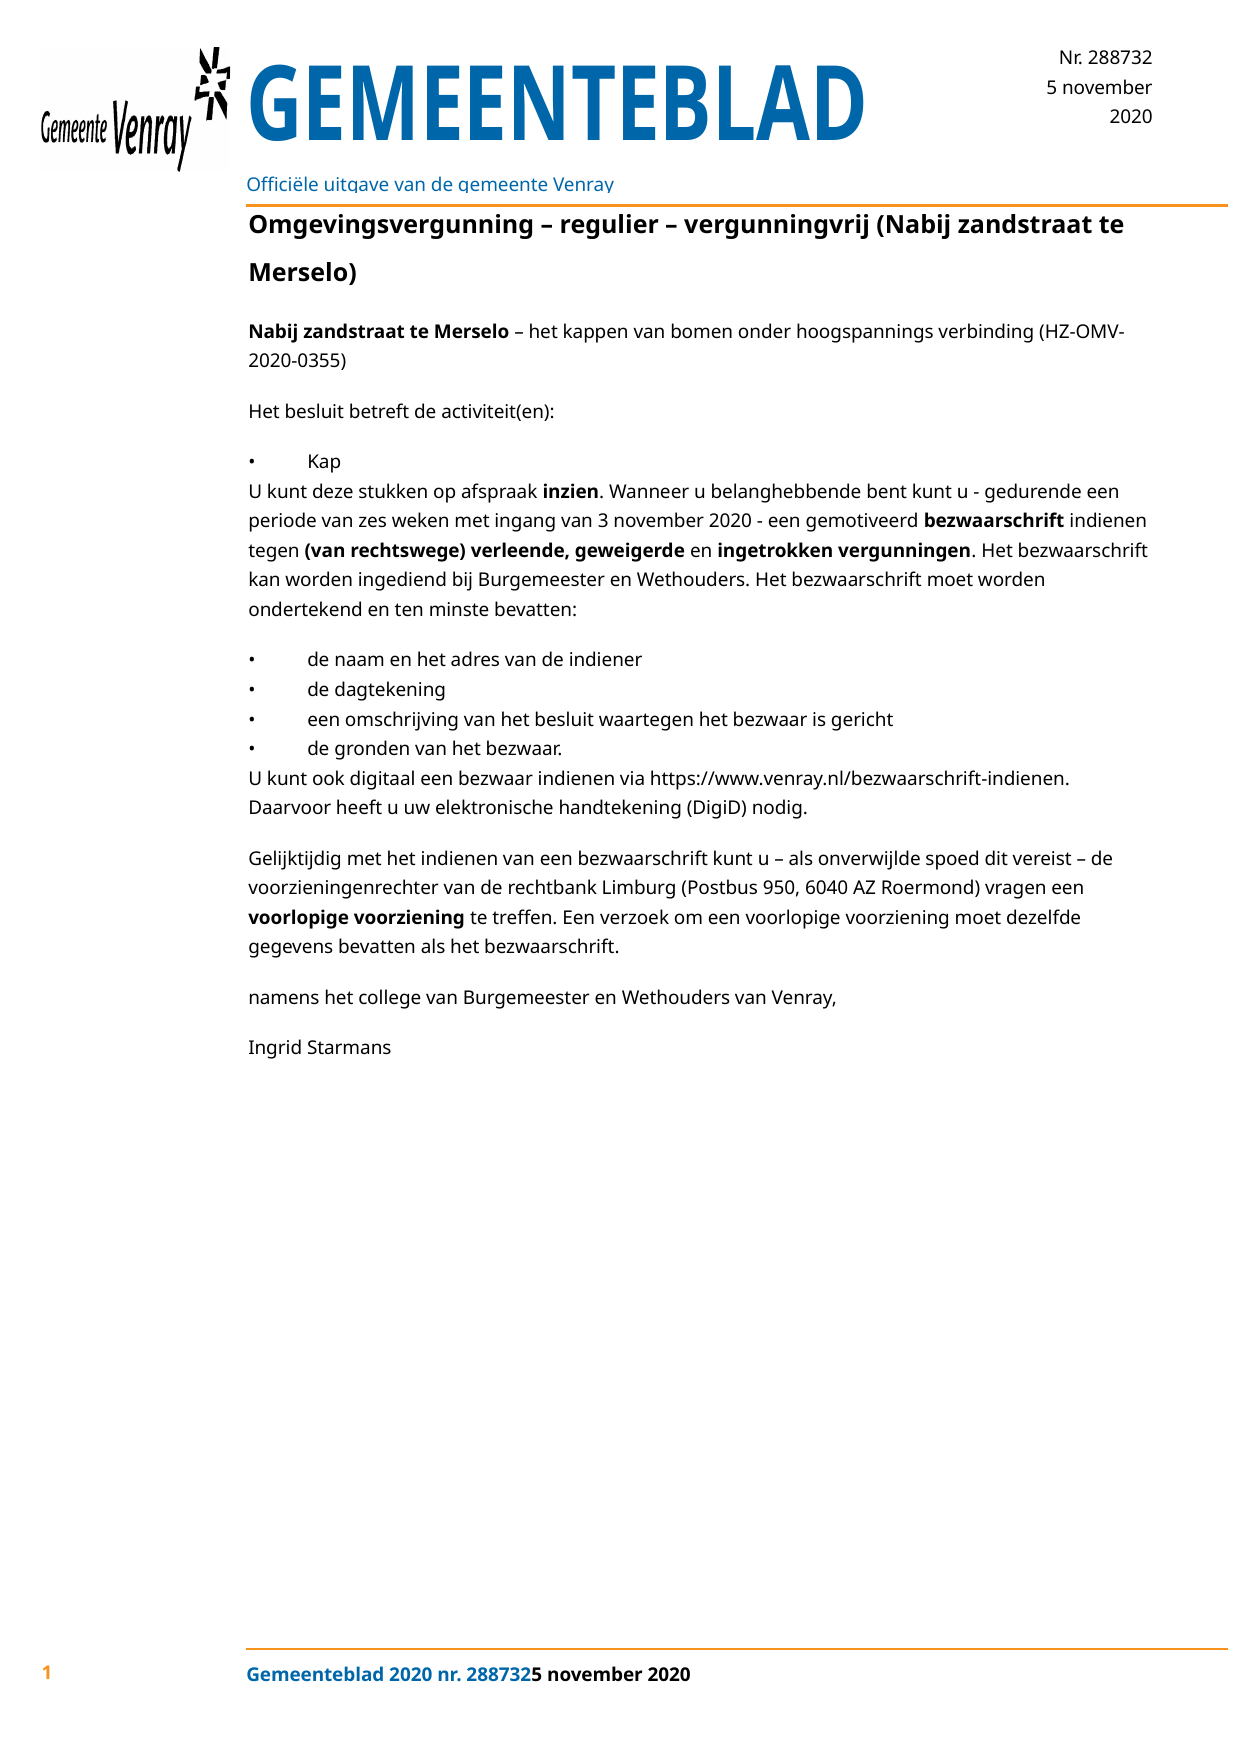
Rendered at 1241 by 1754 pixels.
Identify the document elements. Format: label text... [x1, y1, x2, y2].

list de gronden van het bezwaar. [248, 735, 1152, 761]
text Nabij zandstraat te Merselo – het kappen van bomen onder hoogspannings verbinding (HZ-OMV-2020-0355) [248, 318, 1152, 373]
text Gelijktijdig met het indienen van een bezwaarschrift kunt u – als onverwijlde spoed dit vereist – de voorzieningenrechter van de rechtbank Limburg (Postbus 950, 6040 AZ Roermond) vragen een voorlopige voorziening te treffen. Een verzoek om een voorlopige voorziening moet dezelfde gegevens bevatten als het bezwaarschrift. [248, 845, 1152, 959]
list de naam en het adres van de indiener [248, 647, 1152, 672]
list een omschrijving van het besluit waartegen het bezwaar is gericht [248, 706, 1152, 732]
list Kap [248, 448, 1152, 474]
list de dagtekening [248, 676, 1152, 702]
text Het besluit betreft de activiteit(en): [248, 398, 1152, 424]
text Ingrid Starmans [248, 1034, 1152, 1060]
picture [41, 47, 231, 172]
text U kunt deze stukken op afspraak inzien. Wanneer u belanghebbende bent kunt u - gedurende een periode van zes weken met ingang van 3 november 2020 - een gemotiveerd bezwaarschrift indienen tegen (van rechtswege) verleende, geweigerde en ingetrokken vergunningen. Het bezwaarschrift kan worden ingediend bij Burgemeester en Wethouders. Het bezwaarschrift moet worden ondertekend en ten minste bevatten: [248, 478, 1152, 622]
text Omgevingsvergunning – regulier – vergunningvrij (Nabij zandstraat te Merselo) [248, 207, 1152, 288]
text U kunt ook digitaal een bezwaar indienen via https://www.venray.nl/bezwaarschrift-indienen. Daarvoor heeft u uw elektronische handtekening (DigiD) nodig. [248, 765, 1152, 820]
text namens het college van Burgemeester en Wethouders van Venray, [248, 984, 1152, 1010]
